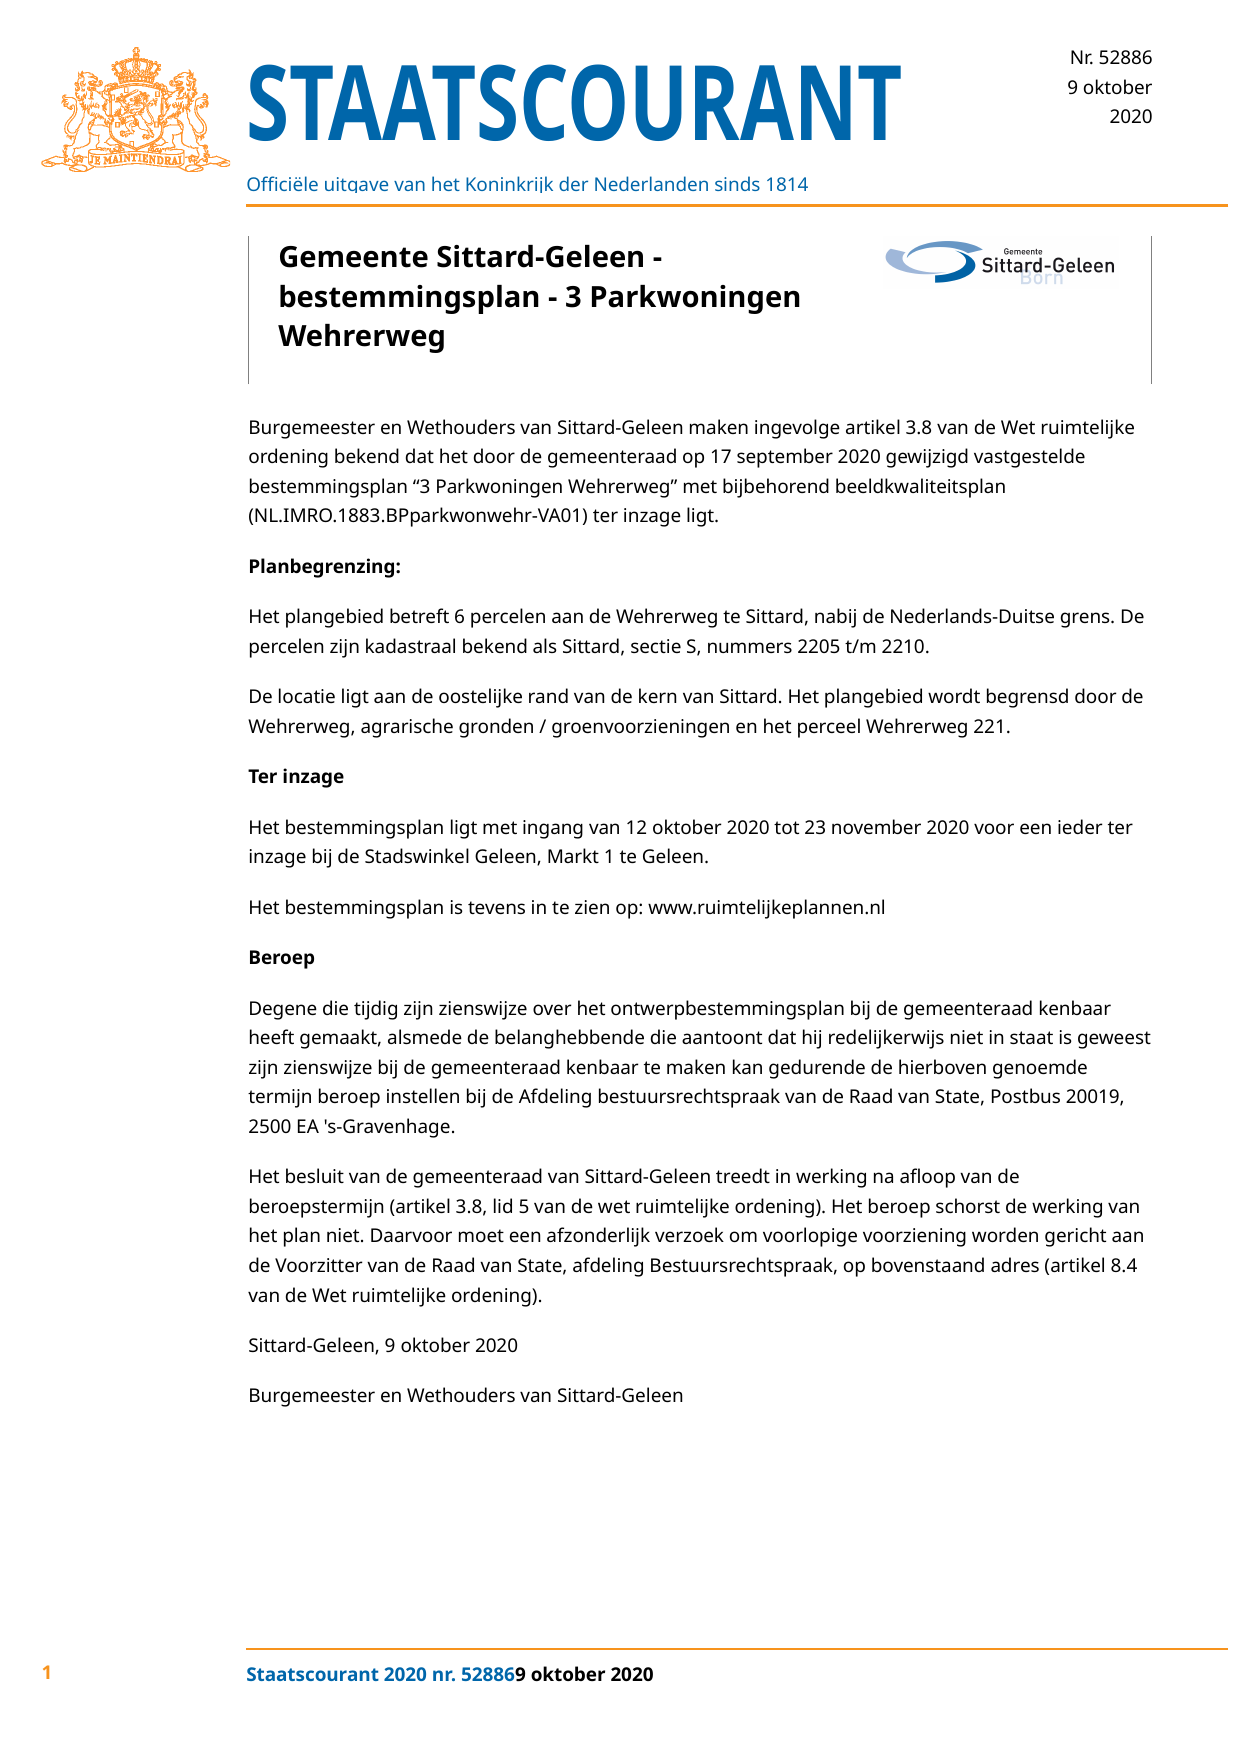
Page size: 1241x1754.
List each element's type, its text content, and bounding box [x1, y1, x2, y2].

picture [41, 47, 231, 172]
text De locatie ligt aan de oostelijke rand van de kern van Sittard. Het plangebied wordt begrensd door de Wehrerweg, agrarische gronden / groenvoorzieningen en het perceel Wehrerweg 221. [248, 683, 1152, 739]
text Sittard-Geleen, 9 oktober 2020 [248, 1332, 1152, 1358]
text Burgemeester en Wethouders van Sittard-Geleen maken ingevolge artikel 3.8 van de Wet ruimtelijke ordening bekend dat het door de gemeenteraad op 17 september 2020 gewijzigd vastgestelde bestemmingsplan “3 Parkwoningen Wehrerweg” met bijbehorend beeldkwaliteitsplan (NL.IMRO.1883.BPparkwonwehr-VA01) ter inzage ligt. [248, 414, 1152, 528]
text Het bestemmingsplan ligt met ingang van 12 oktober 2020 tot 23 november 2020 voor een ieder ter inzage bij de Stadswinkel Geleen, Markt 1 te Geleen. [248, 814, 1152, 869]
table_header Gemeente Sittard-Geleen - bestemmingsplan - 3 Parkwoningen Wehrerweg [249, 236, 850, 384]
text Het bestemmingsplan is tevens in te zien op: www.ruimtelijkeplannen.nl [248, 894, 1152, 920]
text Het besluit van de gemeenteraad van Sittard-Geleen treedt in werking na afloop van de beroepstermijn (artikel 3.8, lid 5 van de wet ruimtelijke ordening). Het beroep schorst de werking van het plan niet. Daarvoor moet een afzonderlijk verzoek om voorlopige voorziening worden gericht aan de Voorzitter van de Raad van State, afdeling Bestuursrechtspraak, op bovenstaand adres (artikel 8.4 van de Wet ruimtelijke ordening). [248, 1163, 1152, 1308]
text Het plangebied betreft 6 percelen aan de Wehrerweg te Sittard, nabij de Nederlands-Duitse grens. De percelen zijn kadastraal bekend als Sittard, sectie S, nummers 2205 t/m 2210. [248, 603, 1152, 659]
table_header [850, 236, 1151, 384]
text Burgemeester en Wethouders van Sittard-Geleen [248, 1383, 1152, 1408]
text Planbegrenzing: [248, 553, 1152, 579]
text Ter inzage [248, 763, 1152, 789]
text Degene die tijdig zijn zienswijze over het ontwerpbestemmingsplan bij de gemeenteraad kenbaar heeft gemaakt, alsmede de belanghebbende die aantoont dat hij redelijkerwijs niet in staat is geweest zijn zienswijze bij de gemeenteraad kenbaar te maken kan gedurende de hierboven genoemde termijn beroep instellen bij de Afdeling bestuursrechtspraak van de Raad van State, Postbus 20019, 2500 EA 's-Gravenhage. [248, 995, 1152, 1139]
text Beroep [248, 944, 1152, 970]
picture [882, 236, 1119, 289]
